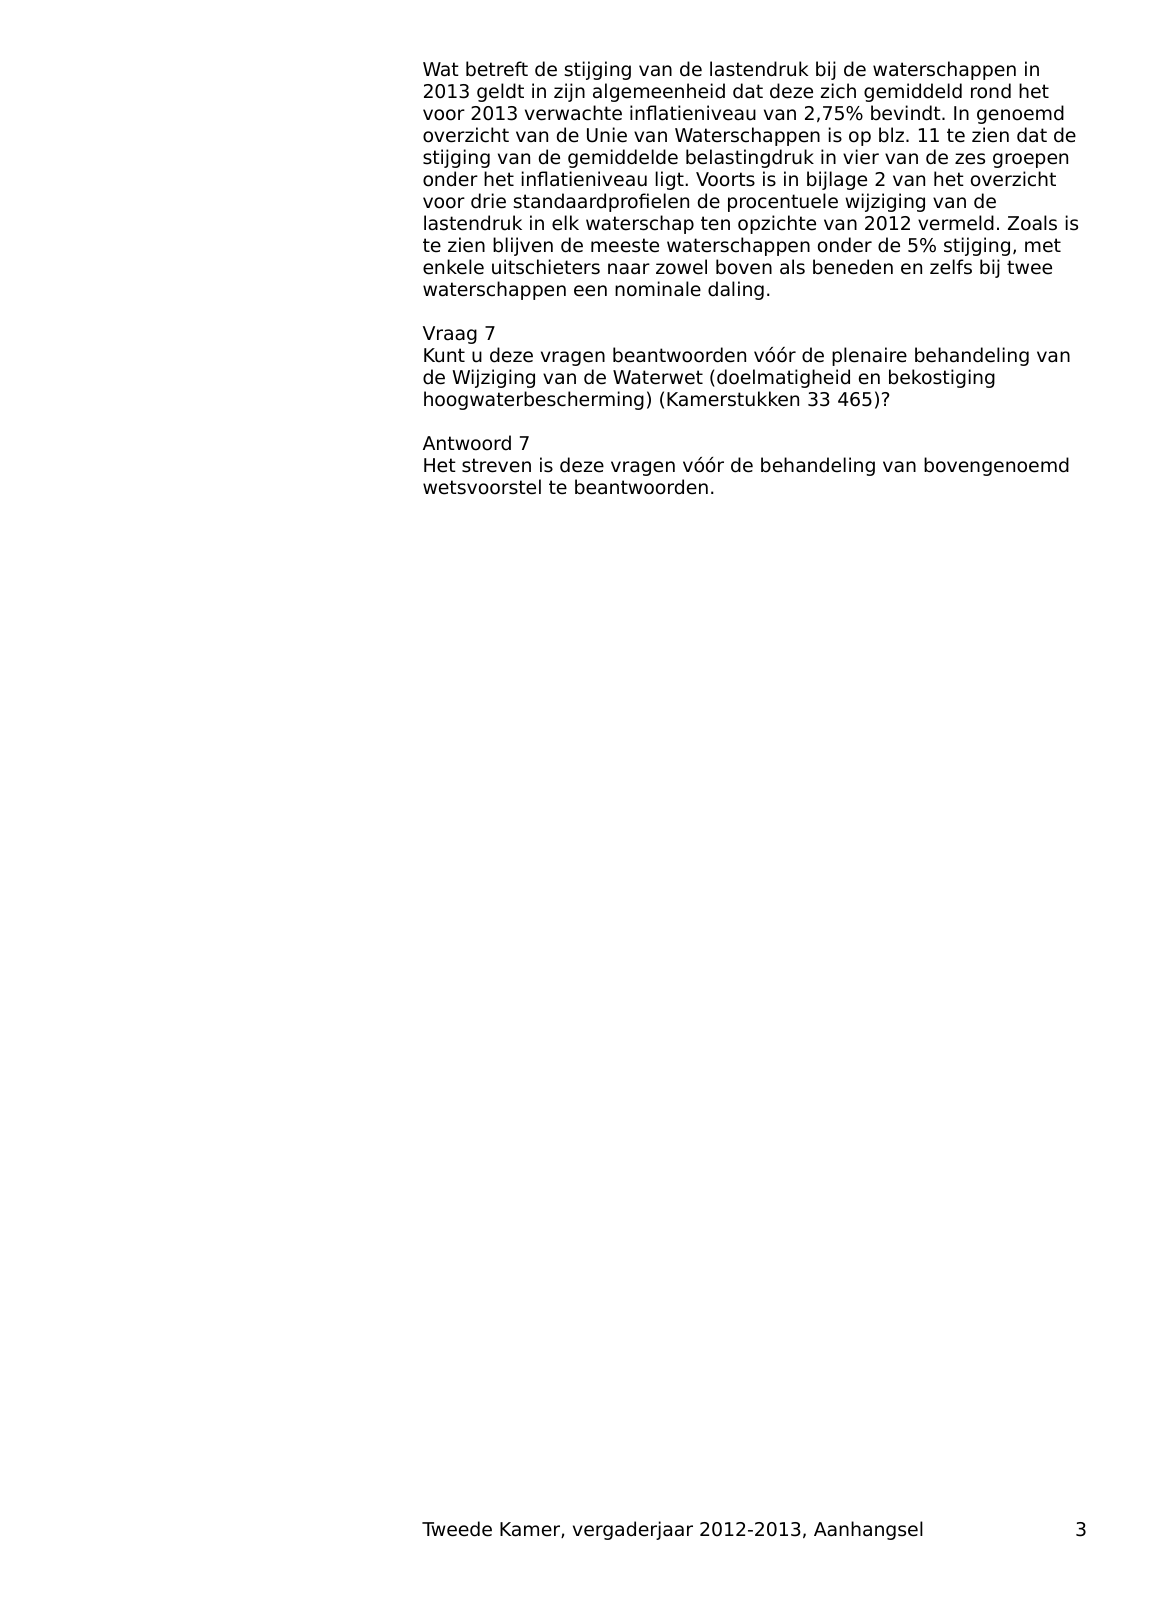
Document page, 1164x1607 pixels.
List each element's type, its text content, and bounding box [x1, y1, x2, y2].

text Het streven is deze vragen vóór de behandeling van bovengenoemd wetsvoorstel te beantwoorden. [422, 455, 1087, 499]
text Kunt u deze vragen beantwoorden vóór de plenaire behandeling van de Wijziging van de Waterwet (doelmatigheid en bekostiging hoogwaterbescherming) (Kamerstukken 33 465)? [422, 345, 1087, 411]
text Vraag 7 [422, 323, 1087, 345]
text Wat betreft de stijging van de lastendruk bij de waterschappen in 2013 geldt in zijn algemeenheid dat deze zich gemiddeld rond het voor 2013 verwachte inflatieniveau van 2,75% bevindt. In genoemd overzicht van de Unie van Waterschappen is op blz. 11 te zien dat de stijging van de gemiddelde belastingdruk in vier van de zes groepen onder het inflatieniveau ligt. Voorts is in bijlage 2 van het overzicht voor drie standaardprofielen de procentuele wijziging van de lastendruk in elk waterschap ten opzichte van 2012 vermeld. Zoals is te zien blijven de meeste waterschappen onder de 5% stijging, met enkele uitschieters naar zowel boven als beneden en zelfs bij twee waterschappen een nominale daling. [422, 59, 1087, 301]
text Antwoord 7 [422, 433, 1087, 455]
